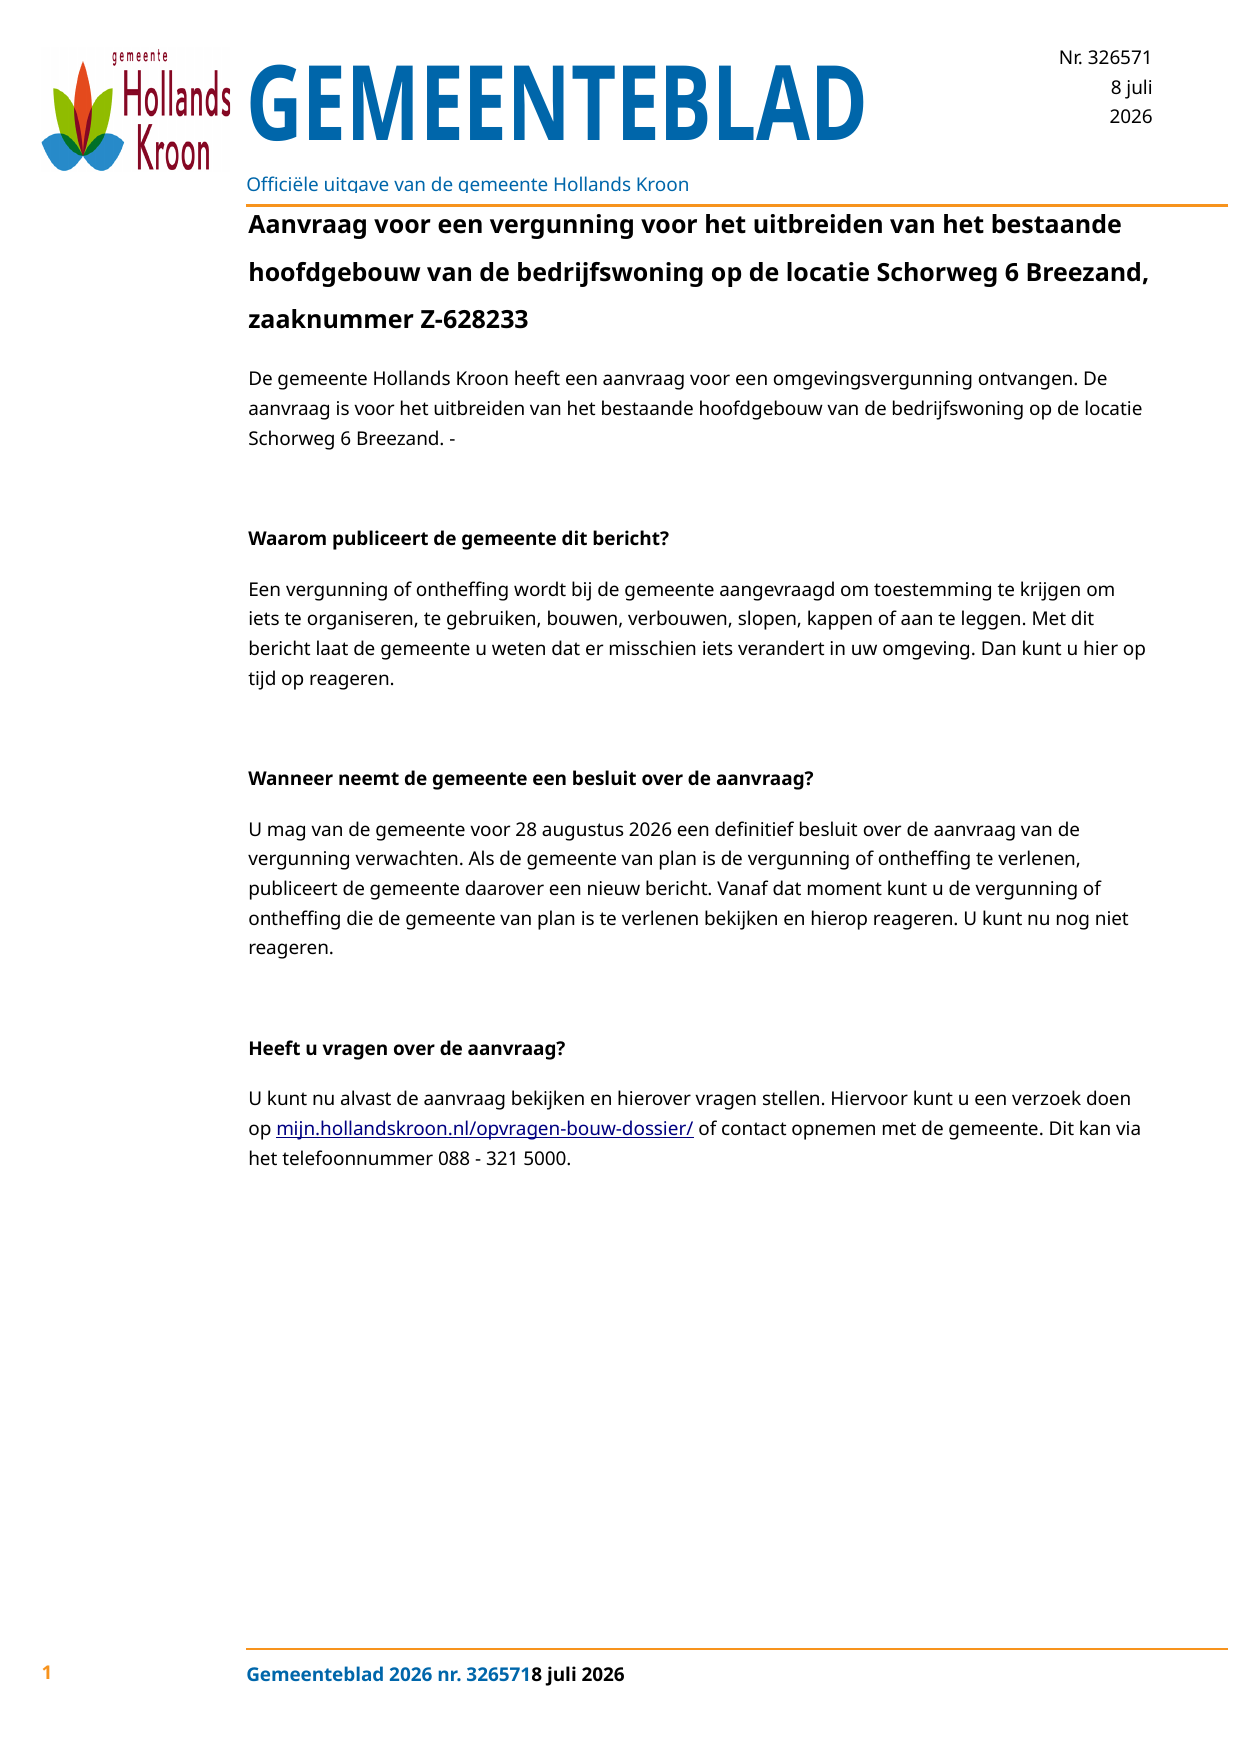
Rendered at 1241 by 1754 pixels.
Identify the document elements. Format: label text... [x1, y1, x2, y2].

text Heeft u vragen over de aanvraag? [248, 1035, 1152, 1061]
text Een vergunning of ontheffing wordt bij de gemeente aangevraagd om toestemming te krijgen om iets te organiseren, te gebruiken, bouwen, verbouwen, slopen, kappen of aan te leggen. Met dit bericht laat de gemeente u weten dat er misschien iets verandert in uw omgeving. Dan kunt u hier op tijd op reageren. [248, 576, 1152, 690]
text Wanneer neemt de gemeente een besluit over de aanvraag? [248, 766, 1152, 791]
text Aanvraag voor een vergunning voor het uitbreiden van het bestaande hoofdgebouw van de bedrijfswoning op de locatie Schorweg 6 Breezand, zaaknummer Z-628233 [248, 207, 1152, 336]
text De gemeente Hollands Kroon heeft een aanvraag voor een omgevingsvergunning ontvangen. De aanvraag is voor het uitbreiden van het bestaande hoofdgebouw van de bedrijfswoning op de locatie Schorweg 6 Breezand. - [248, 366, 1152, 450]
text U mag van de gemeente voor 28 augustus 2026 een definitief besluit over de aanvraag van de vergunning verwachten. Als de gemeente van plan is de vergunning of ontheffing te verlenen, publiceert de gemeente daarover een nieuw bericht. Vanaf dat moment kunt u de vergunning of ontheffing die de gemeente van plan is te verlenen bekijken en hierop reageren. U kunt nu nog niet reageren. [248, 816, 1152, 960]
picture [41, 47, 231, 172]
text U kunt nu alvast de aanvraag bekijken en hierover vragen stellen. Hiervoor kunt u een verzoek doen op mijn.hollandskroon.nl/opvragen-bouw-dossier/ of contact opnemen met de gemeente. Dit kan via het telefoonnummer 088 - 321 5000. [248, 1086, 1152, 1170]
text Waarom publiceert de gemeente dit bericht? [248, 526, 1152, 551]
